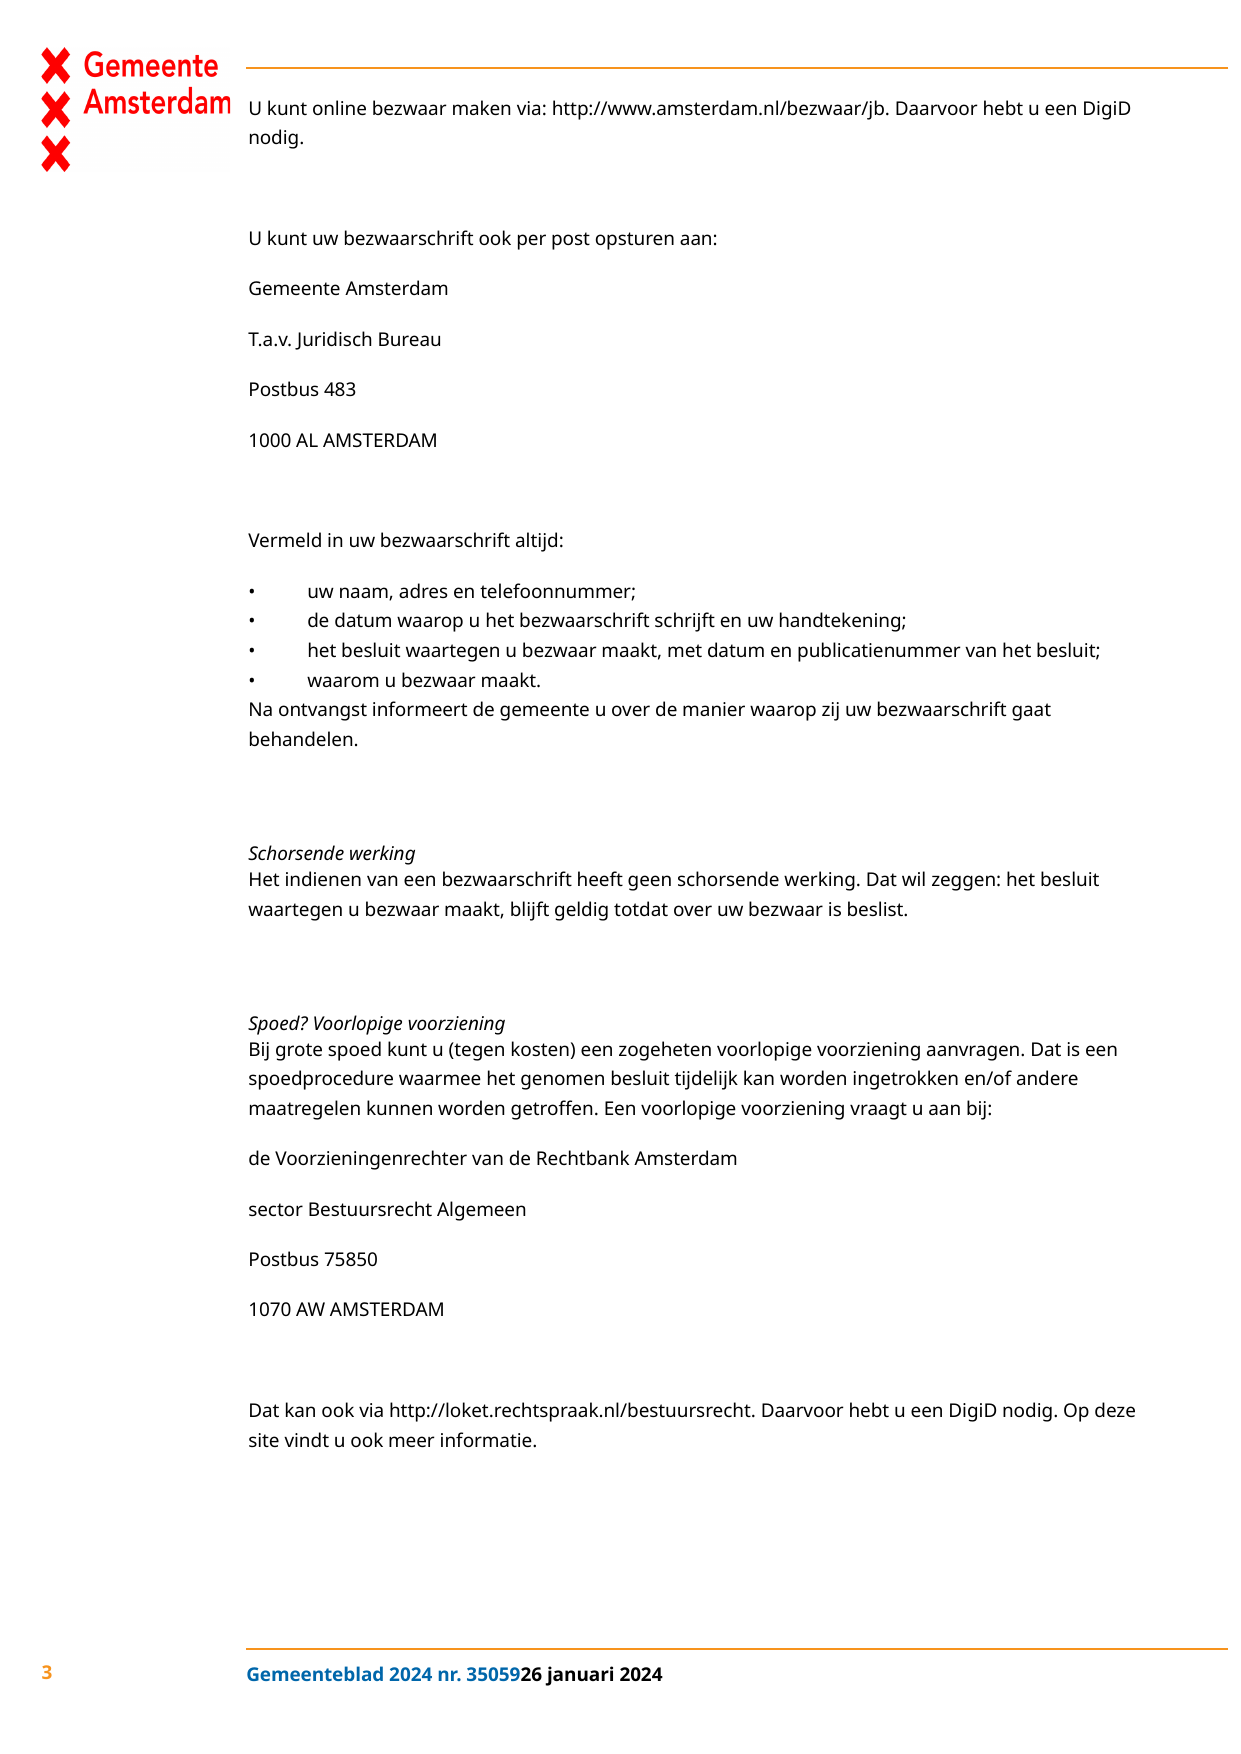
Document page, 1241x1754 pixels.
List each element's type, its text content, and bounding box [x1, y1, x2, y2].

text Gemeente Amsterdam [248, 276, 1152, 301]
text 1000 AL AMSTERDAM [248, 427, 1152, 453]
text Het indienen van een bezwaarschrift heeft geen schorsende werking. Dat wil zeggen: het besluit waartegen u bezwaar maakt, blijft geldig totdat over uw bezwaar is beslist. [248, 866, 1152, 921]
list de datum waarop u het bezwaarschrift schrijft en uw handtekening; [248, 608, 1152, 633]
text de Voorzieningenrechter van de Rechtbank Amsterdam [248, 1145, 1152, 1171]
list waarom u bezwaar maakt. [248, 667, 1152, 693]
picture [41, 47, 231, 172]
text 1070 AW AMSTERDAM [248, 1297, 1152, 1322]
list uw naam, adres en telefoonnummer; [248, 578, 1152, 604]
text T.a.v. Juridisch Bureau [248, 326, 1152, 352]
text Dat kan ook via http://loket.rechtspraak.nl/bestuursrecht. Daarvoor hebt u een DigiD nodig. Op deze site vindt u ook meer informatie. [248, 1397, 1152, 1453]
list het besluit waartegen u bezwaar maakt, met datum en publicatienummer van het besluit; [248, 637, 1152, 663]
text Schorsende werking [248, 840, 1152, 866]
text Na ontvangst informeert de gemeente u over de manier waarop zij uw bezwaarschrift gaat behandelen. [248, 696, 1152, 752]
text U kunt uw bezwaarschrift ook per post opsturen aan: [248, 225, 1152, 251]
text Spoed? Voorlopige voorziening [248, 1010, 1152, 1036]
text U kunt online bezwaar maken via: http://www.amsterdam.nl/bezwaar/jb. Daarvoor hebt u een DigiD nodig. [248, 95, 1152, 150]
text Postbus 483 [248, 376, 1152, 402]
text sector Bestuursrecht Algemeen [248, 1196, 1152, 1222]
text Postbus 75850 [248, 1246, 1152, 1272]
text Vermeld in uw bezwaarschrift altijd: [248, 528, 1152, 553]
text Bij grote spoed kunt u (tegen kosten) een zogeheten voorlopige voorziening aanvragen. Dat is een spoedprocedure waarmee het genomen besluit tijdelijk kan worden ingetrokken en/of andere maatregelen kunnen worden getroffen. Een voorlopige voorziening vraagt u aan bij: [248, 1036, 1152, 1121]
